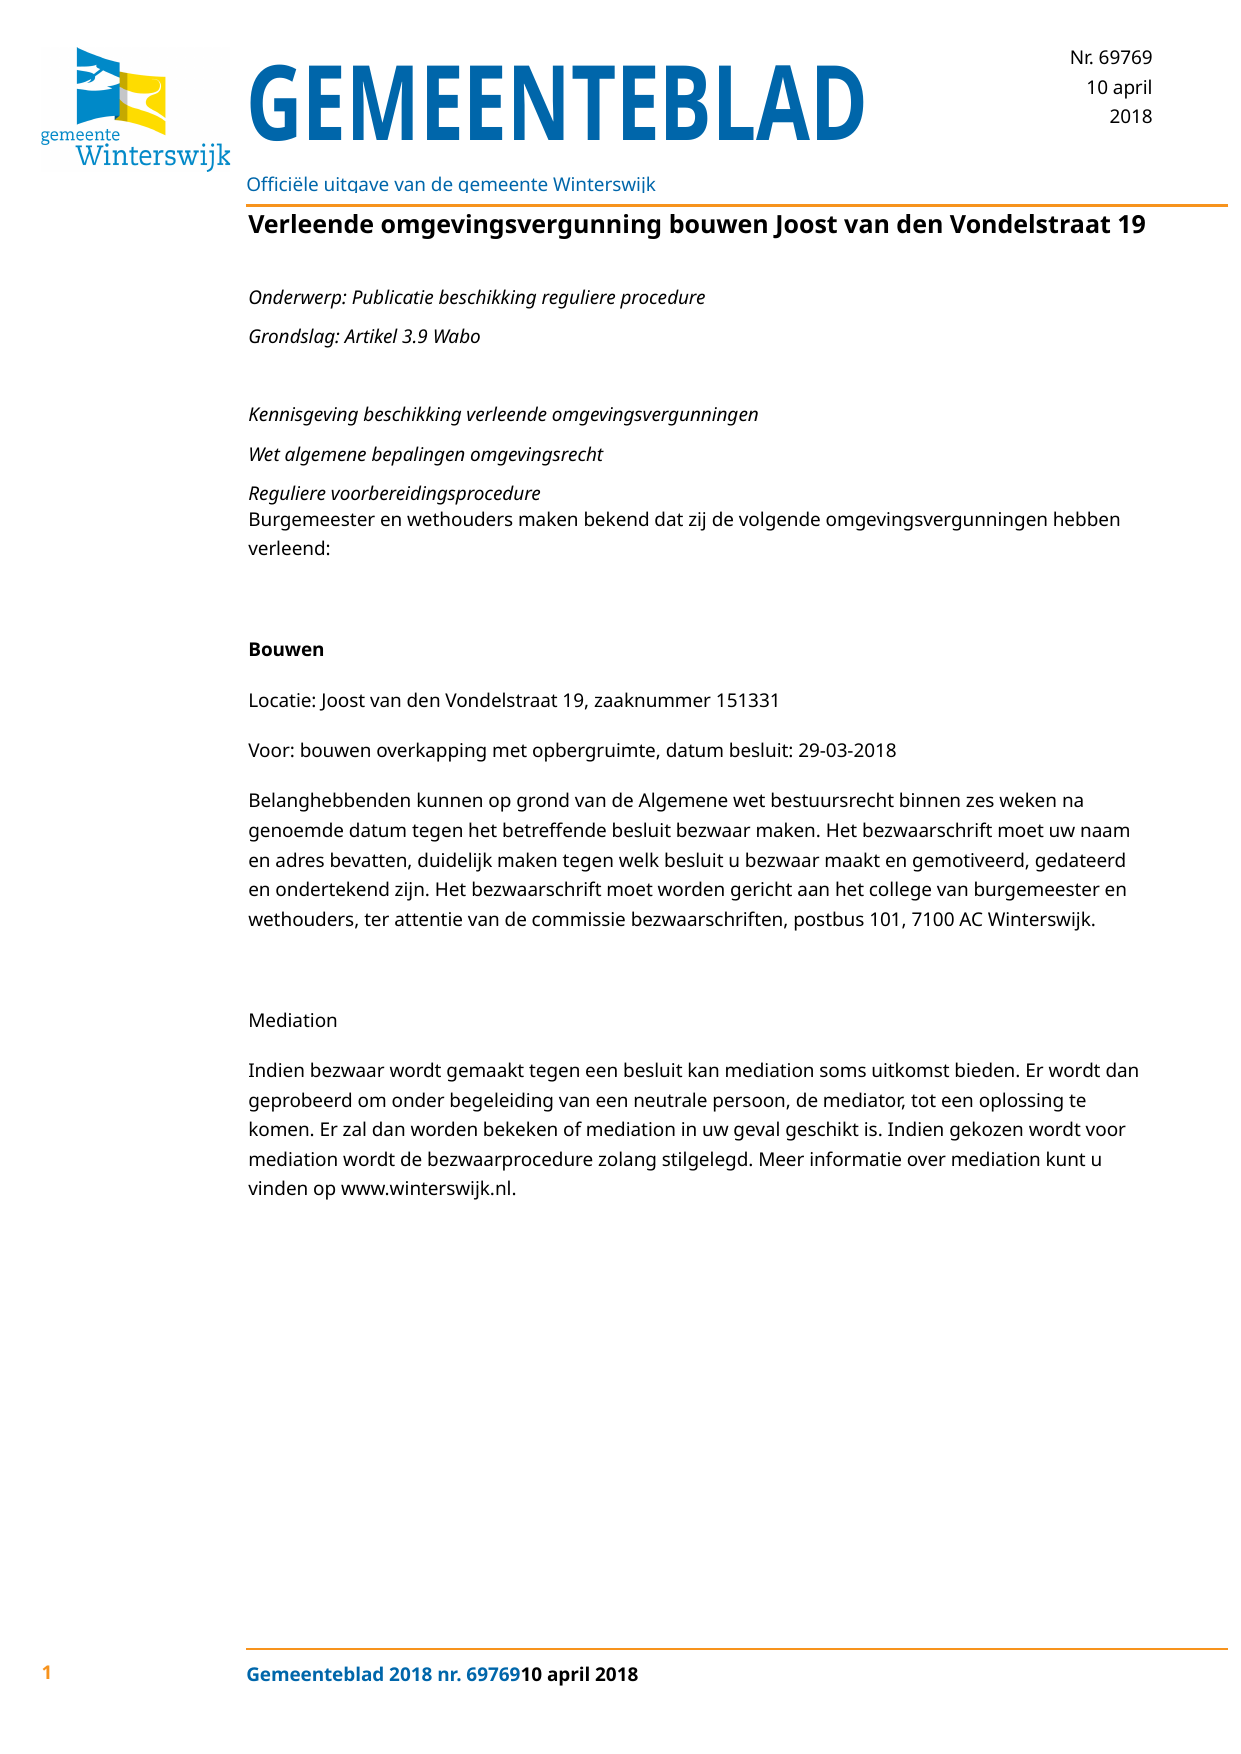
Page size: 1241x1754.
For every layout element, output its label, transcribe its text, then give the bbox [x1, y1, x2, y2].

text Mediation [248, 1007, 1152, 1032]
text Indien bezwaar wordt gemaakt tegen een besluit kan mediation soms uitkomst bieden. Er wordt dan geprobeerd om onder begeleiding van een neutrale persoon, de mediator, tot een oplossing te komen. Er zal dan worden bekeken of mediation in uw geval geschikt is. Indien gekozen wordt voor mediation wordt de bezwaarprocedure zolang stilgelegd. Meer informatie over mediation kunt u vinden op www.winterswijk.nl. [248, 1057, 1152, 1201]
text Onderwerp: Publicatie beschikking reguliere procedure [248, 284, 1152, 309]
text Locatie: Joost van den Vondelstraat 19, zaaknummer 151331 [248, 687, 1152, 712]
text Voor: bouwen overkapping met opbergruimte, datum besluit: 29-03-2018 [248, 737, 1152, 763]
picture [41, 47, 231, 172]
text Belanghebbenden kunnen op grond van de Algemene wet bestuursrecht binnen zes weken na genoemde datum tegen het betreffende besluit bezwaar maken. Het bezwaarschrift moet uw naam en adres bevatten, duidelijk maken tegen welk besluit u bezwaar maakt en gemotiveerd, gedateerd en ondertekend zijn. Het bezwaarschrift moet worden gericht aan het college van burgemeester en wethouders, ter attentie van de commissie bezwaarschriften, postbus 101, 7100 AC Winterswijk. [248, 788, 1152, 932]
text Verleende omgevingsvergunning bouwen Joost van den Vondelstraat 19 [248, 207, 1152, 241]
text Kennisgeving beschikking verleende omgevingsvergunningen [248, 402, 1152, 427]
picture [225, 153, 231, 162]
text Reguliere voorbereidingsprocedure [248, 480, 1152, 506]
text Bouwen [248, 636, 1152, 662]
text Grondslag: Artikel 3.9 Wabo [248, 323, 1152, 349]
text Wet algemene bepalingen omgevingsrecht [248, 441, 1152, 467]
text Burgemeester en wethouders maken bekend dat zij de volgende omgevingsvergunningen hebben verleend: [248, 506, 1152, 561]
